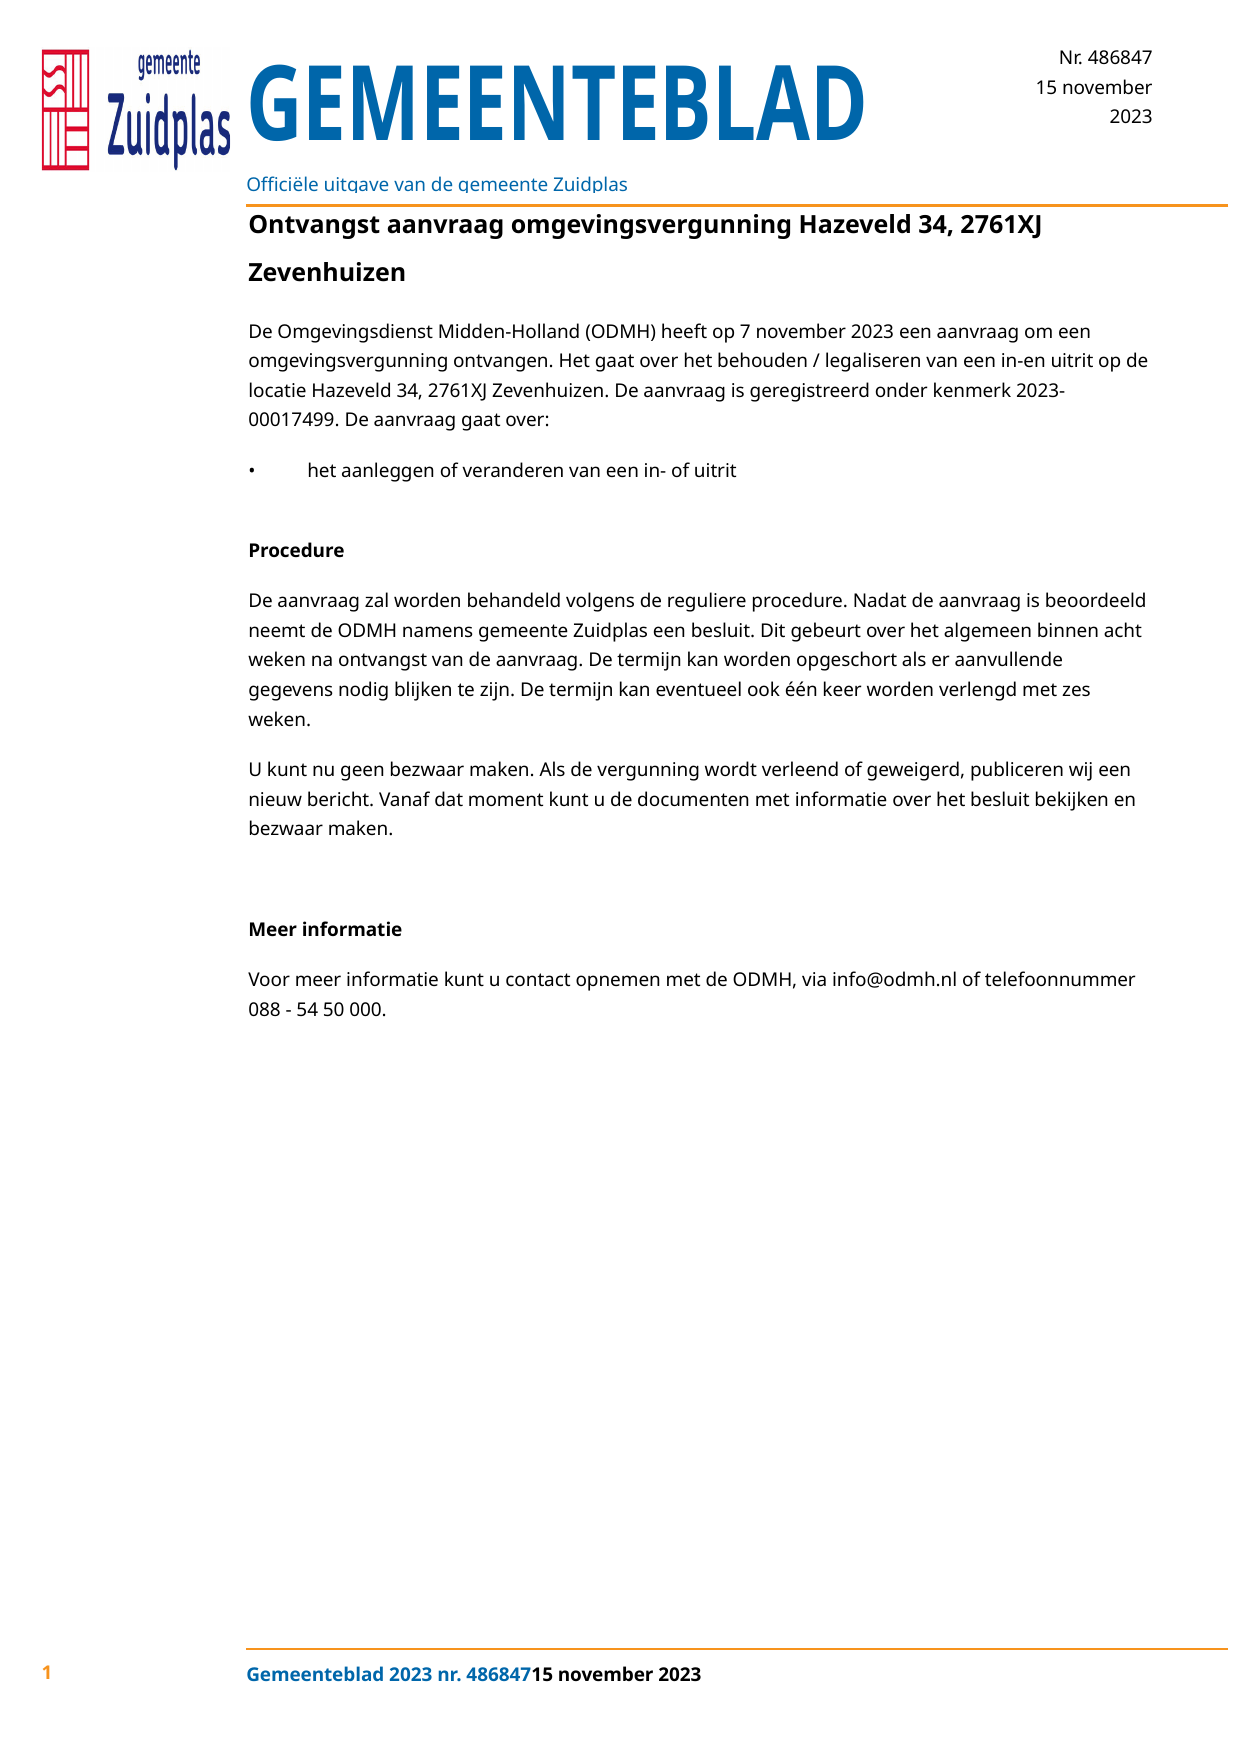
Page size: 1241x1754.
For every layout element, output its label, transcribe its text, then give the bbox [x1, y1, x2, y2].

list het aanleggen of veranderen van een in- of uitrit [248, 457, 1152, 483]
text De Omgevingsdienst Midden-Holland (ODMH) heeft op 7 november 2023 een aanvraag om een omgevingsvergunning ontvangen. Het gaat over het behouden / legaliseren van een in-en uitrit op de locatie Hazeveld 34, 2761XJ Zevenhuizen. De aanvraag is geregistreerd onder kenmerk 2023-00017499. De aanvraag gaat over: [248, 318, 1152, 432]
text Meer informatie [248, 916, 1152, 942]
text De aanvraag zal worden behandeld volgens de reguliere procedure. Nadat de aanvraag is beoordeeld neemt de ODMH namens gemeente Zuidplas een besluit. Dit gebeurt over het algemeen binnen acht weken na ontvangst van de aanvraag. De termijn kan worden opgeschort als er aanvullende gegevens nodig blijken te zijn. De termijn kan eventueel ook één keer worden verlengd met zes weken. [248, 587, 1152, 732]
text U kunt nu geen bezwaar maken. Als de vergunning wordt verleend of geweigerd, publiceren wij een nieuw bericht. Vanaf dat moment kunt u de documenten met informatie over het besluit bekijken en bezwaar maken. [248, 756, 1152, 841]
text Procedure [248, 537, 1152, 563]
text Ontvangst aanvraag omgevingsvergunning Hazeveld 34, 2761XJ Zevenhuizen [248, 207, 1152, 288]
text Voor meer informatie kunt u contact opnemen met de ODMH, via info@odmh.nl of telefoonnummer 088 - 54 50 000. [248, 967, 1152, 1022]
picture [41, 47, 231, 172]
